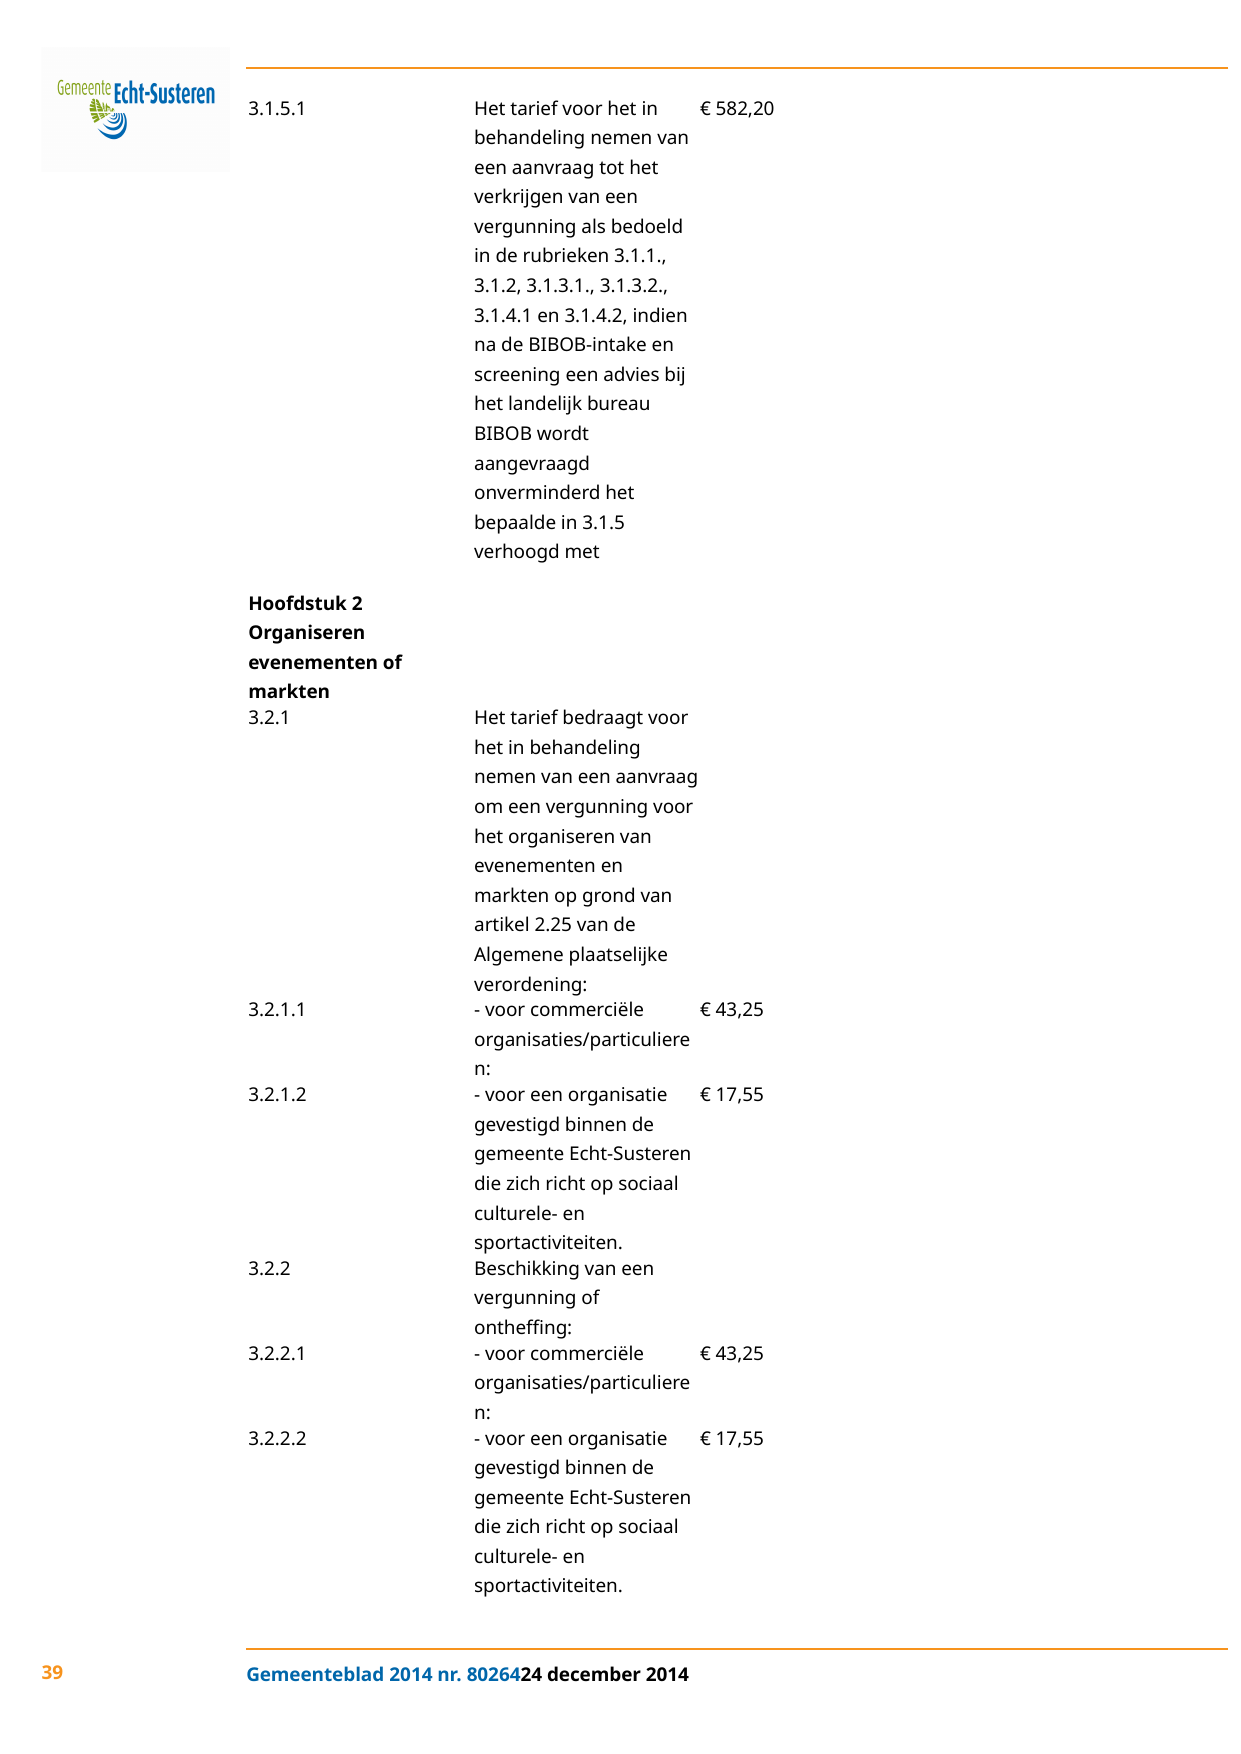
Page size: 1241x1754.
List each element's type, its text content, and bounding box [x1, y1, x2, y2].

table_cell [926, 564, 1152, 590]
table_cell [926, 1255, 1152, 1340]
table_cell € 17,55 [700, 1425, 926, 1598]
table_cell 3.1.5.1 [248, 95, 474, 564]
table_cell 3.2.1 [248, 705, 474, 996]
table_cell € 17,55 [700, 1081, 926, 1255]
table_cell Hoofdstuk 2 Organiseren evenementen of markten [248, 590, 474, 704]
table_cell 3.2.2.2 [248, 1425, 474, 1598]
table_cell 3.2.1.1 [248, 996, 474, 1081]
table_cell € 43,25 [700, 1340, 926, 1425]
table_cell 3.2.2 [248, 1255, 474, 1340]
table_cell - voor commerciële organisaties/particulieren: [474, 1340, 700, 1425]
table_cell [926, 996, 1152, 1081]
table_cell € 582,20 [700, 95, 926, 564]
table_cell [474, 590, 700, 704]
table_cell [474, 564, 700, 590]
table_cell 3.2.2.1 [248, 1340, 474, 1425]
table_cell 3.2.1.2 [248, 1081, 474, 1255]
table_cell [700, 1255, 926, 1340]
table_cell [926, 95, 1152, 564]
table_cell - voor commerciële organisaties/particulieren: [474, 996, 700, 1081]
table_cell [926, 705, 1152, 996]
table_cell [248, 564, 474, 590]
table_cell [700, 705, 926, 996]
table_cell [926, 1425, 1152, 1598]
table_cell Het tarief voor het in behandeling nemen van een aanvraag tot het verkrijgen van een vergunning als bedoeld in de rubrieken 3.1.1., 3.1.2, 3.1.3.1., 3.1.3.2., 3.1.4.1 en 3.1.4.2, indien na de BIBOB-intake en screening een advies bij het landelijk bureau BIBOB wordt aangevraagd onverminderd het bepaalde in 3.1.5 verhoogd met [474, 95, 700, 564]
table_cell [700, 564, 926, 590]
table_cell Het tarief bedraagt voor het in behandeling nemen van een aanvraag om een vergunning voor het organiseren van evenementen en markten op grond van artikel 2.25 van de Algemene plaatselijke verordening: [474, 705, 700, 996]
table_cell € 43,25 [700, 996, 926, 1081]
table_cell [926, 1081, 1152, 1255]
table_cell - voor een organisatie gevestigd binnen de gemeente Echt-Susteren die zich richt op sociaal culturele- en sportactiviteiten. [474, 1425, 700, 1598]
table_cell Beschikking van een vergunning of ontheffing: [474, 1255, 700, 1340]
picture [41, 47, 231, 172]
table_cell - voor een organisatie gevestigd binnen de gemeente Echt-Susteren die zich richt op sociaal culturele- en sportactiviteiten. [474, 1081, 700, 1255]
table_cell [926, 1340, 1152, 1425]
